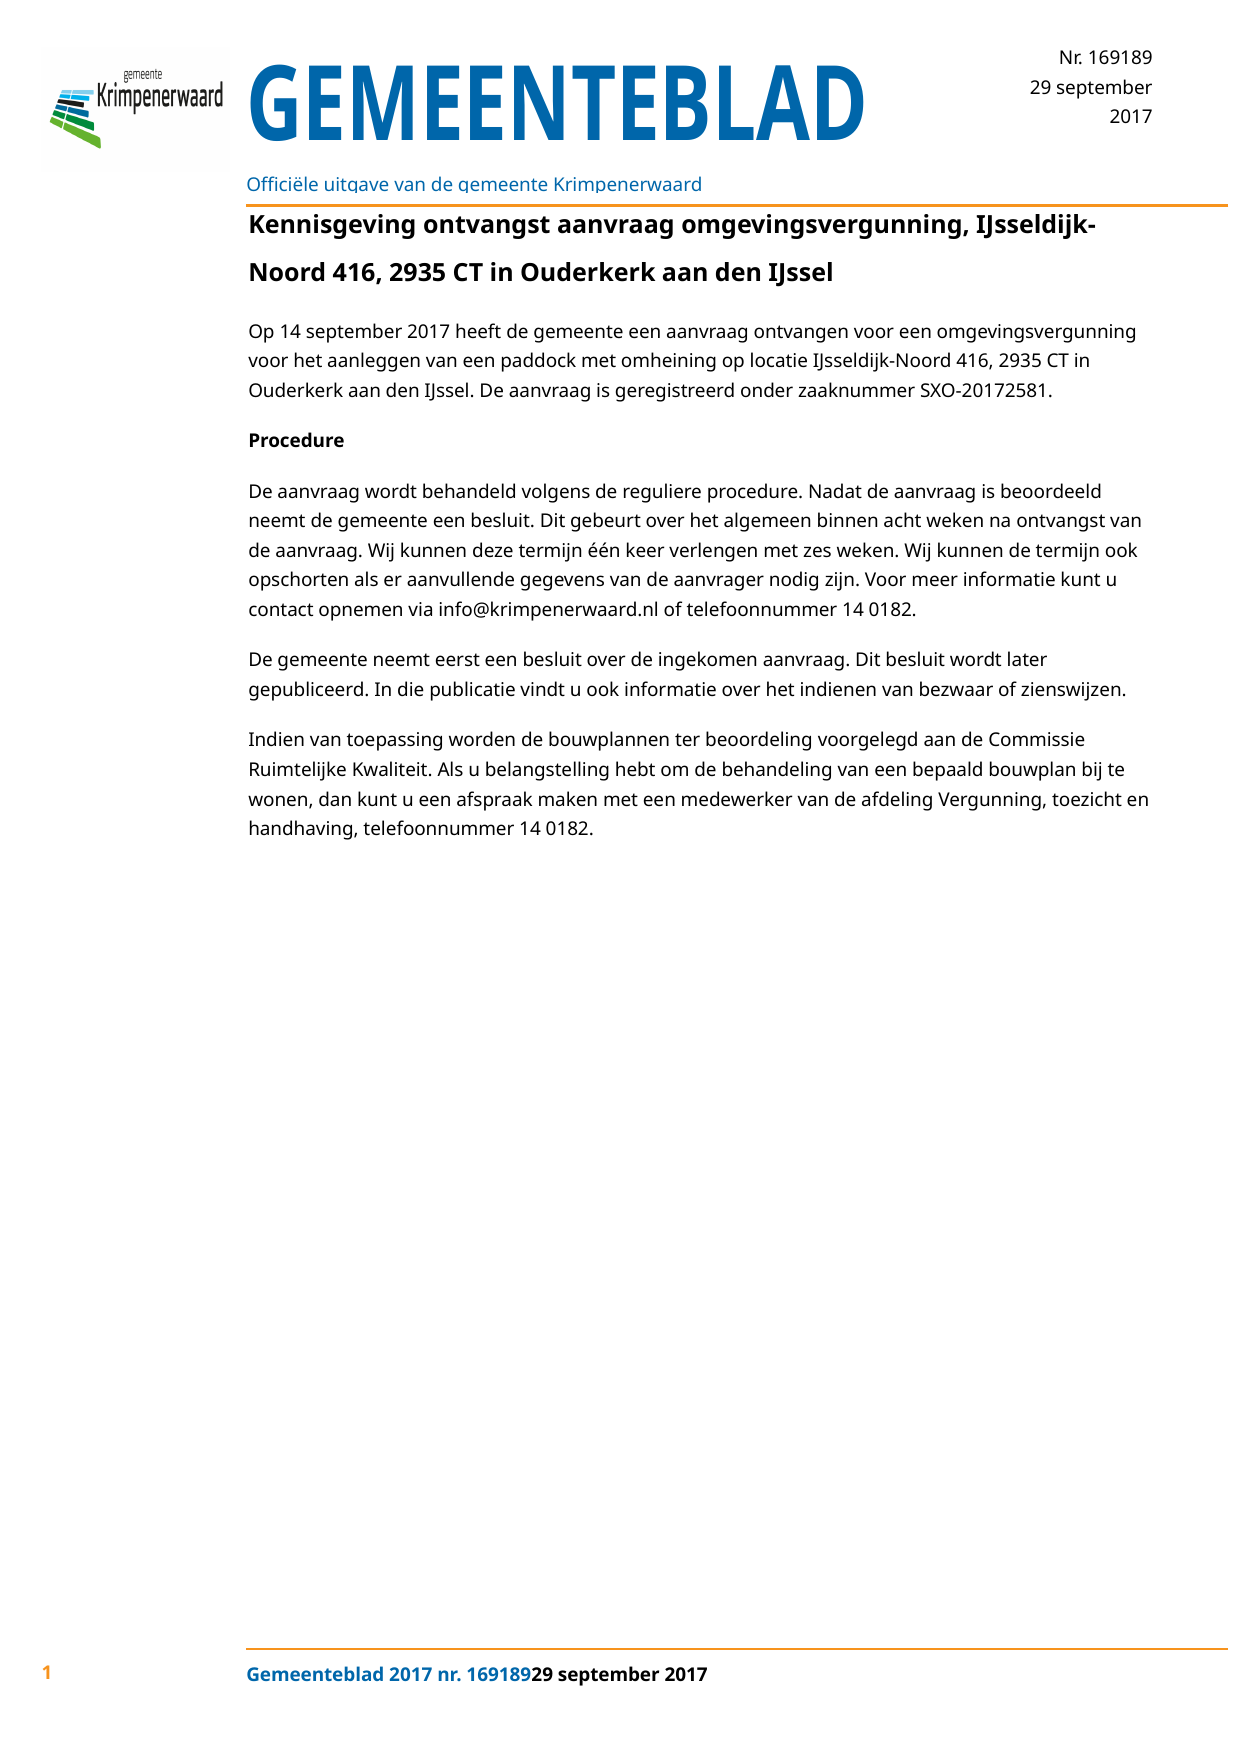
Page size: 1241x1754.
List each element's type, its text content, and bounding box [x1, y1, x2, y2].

text De gemeente neemt eerst een besluit over de ingekomen aanvraag. Dit besluit wordt later gepubliceerd. In die publicatie vindt u ook informatie over het indienen van bezwaar of zienswijzen. [248, 647, 1152, 702]
text Kennisgeving ontvangst aanvraag omgevingsvergunning, IJsseldijk-Noord 416, 2935 CT in Ouderkerk aan den IJssel [248, 207, 1152, 288]
text Indien van toepassing worden de bouwplannen ter beoordeling voorgelegd aan de Commissie Ruimtelijke Kwaliteit. Als u belangstelling hebt om de behandeling van een bepaald bouwplan bij te wonen, dan kunt u een afspraak maken met een medewerker van de afdeling Vergunning, toezicht en handhaving, telefoonnummer 14 0182. [248, 727, 1152, 841]
text Op 14 september 2017 heeft de gemeente een aanvraag ontvangen voor een omgevingsvergunning voor het aanleggen van een paddock met omheining op locatie IJsseldijk-Noord 416, 2935 CT in Ouderkerk aan den IJssel. De aanvraag is geregistreerd onder zaaknummer SXO-20172581. [248, 318, 1152, 403]
picture [41, 47, 231, 172]
text De aanvraag wordt behandeld volgens de reguliere procedure. Nadat de aanvraag is beoordeeld neemt de gemeente een besluit. Dit gebeurt over het algemeen binnen acht weken na ontvangst van de aanvraag. Wij kunnen deze termijn één keer verlengen met zes weken. Wij kunnen de termijn ook opschorten als er aanvullende gegevens van de aanvrager nodig zijn. Voor meer informatie kunt u contact opnemen via info@krimpenerwaard.nl of telefoonnummer 14 0182. [248, 478, 1152, 622]
text Procedure [248, 427, 1152, 453]
